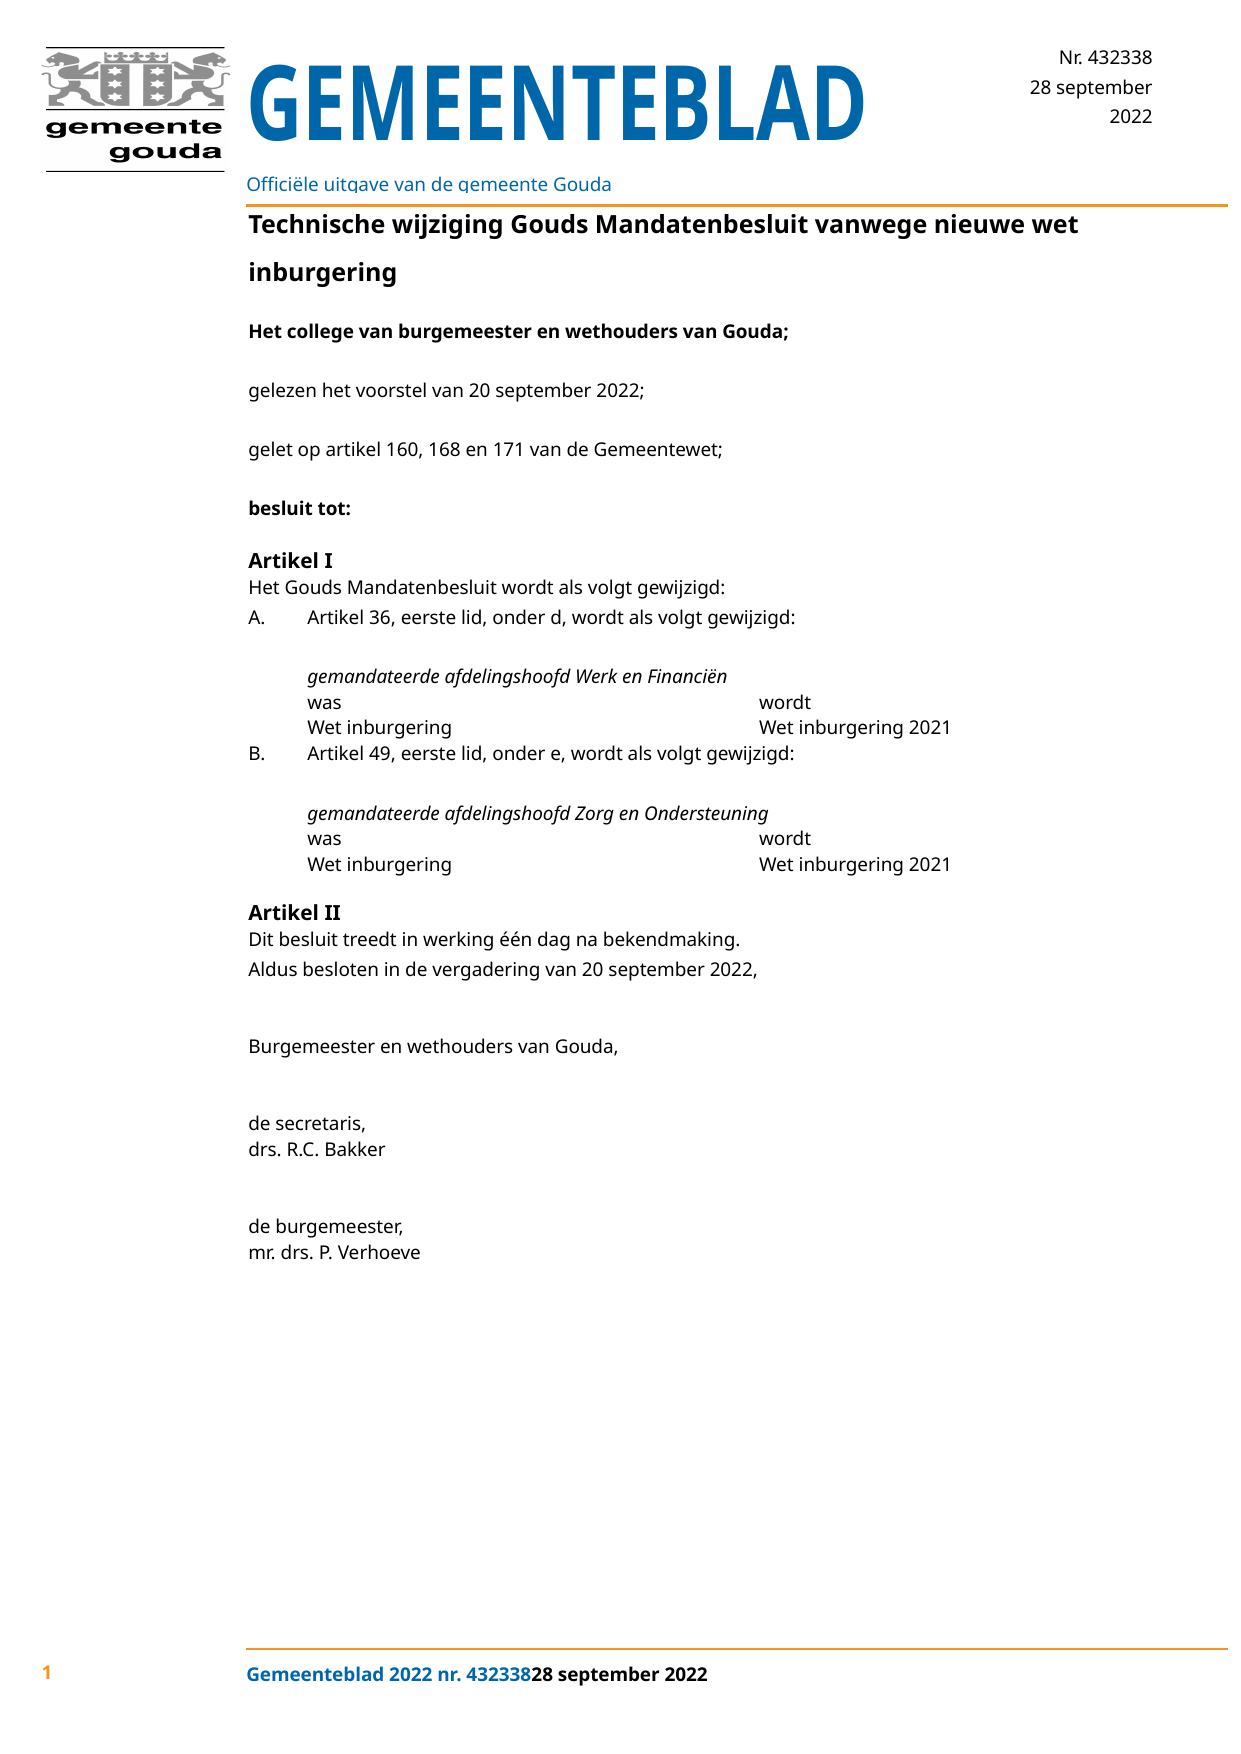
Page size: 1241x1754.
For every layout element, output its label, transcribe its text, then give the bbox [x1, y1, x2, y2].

text gelet op artikel 160, 168 en 171 van de Gemeentewet; [248, 436, 1152, 462]
picture [41, 47, 231, 172]
text Dit besluit treedt in werking één dag na bekendmaking. [248, 926, 1152, 952]
table_cell Wet inburgering [307, 851, 759, 877]
table_cell Wet inburgering [307, 715, 759, 740]
list Artikel 36, eerste lid, onder d, wordt als volgt gewijzigd: [248, 604, 1152, 629]
text drs. R.C. Bakker [248, 1136, 1152, 1162]
table_cell wordt [759, 825, 1211, 851]
text Artikel II [248, 898, 1152, 926]
text mr. drs. P. Verhoeve [248, 1239, 1152, 1264]
table_cell Wet inburgering 2021 [759, 851, 1211, 877]
text Het college van burgemeester en wethouders van Gouda; [248, 318, 1152, 344]
text Technische wijziging Gouds Mandatenbesluit vanwege nieuwe wet inburgering [248, 207, 1152, 288]
table_header gemandateerde afdelingshoofd Zorg en Ondersteuning [307, 800, 1211, 825]
text Het Gouds Mandatenbesluit wordt als volgt gewijzigd: [248, 574, 1152, 600]
table_cell was [307, 825, 759, 851]
table_cell was [307, 689, 759, 714]
table_header gemandateerde afdelingshoofd Werk en Financiën [307, 663, 1211, 689]
text Burgemeester en wethouders van Gouda, [248, 1033, 1152, 1059]
text Artikel I [248, 546, 1152, 574]
text besluit tot: [248, 495, 1152, 521]
text de secretaris, [248, 1110, 1152, 1136]
text Aldus besloten in de vergadering van 20 september 2022, [248, 956, 1152, 982]
text gelezen het voorstel van 20 september 2022; [248, 377, 1152, 403]
table_cell wordt [759, 689, 1211, 714]
list Artikel 49, eerste lid, onder e, wordt als volgt gewijzigd: [248, 740, 1152, 766]
table_cell Wet inburgering 2021 [759, 715, 1211, 740]
text de burgemeester, [248, 1213, 1152, 1239]
